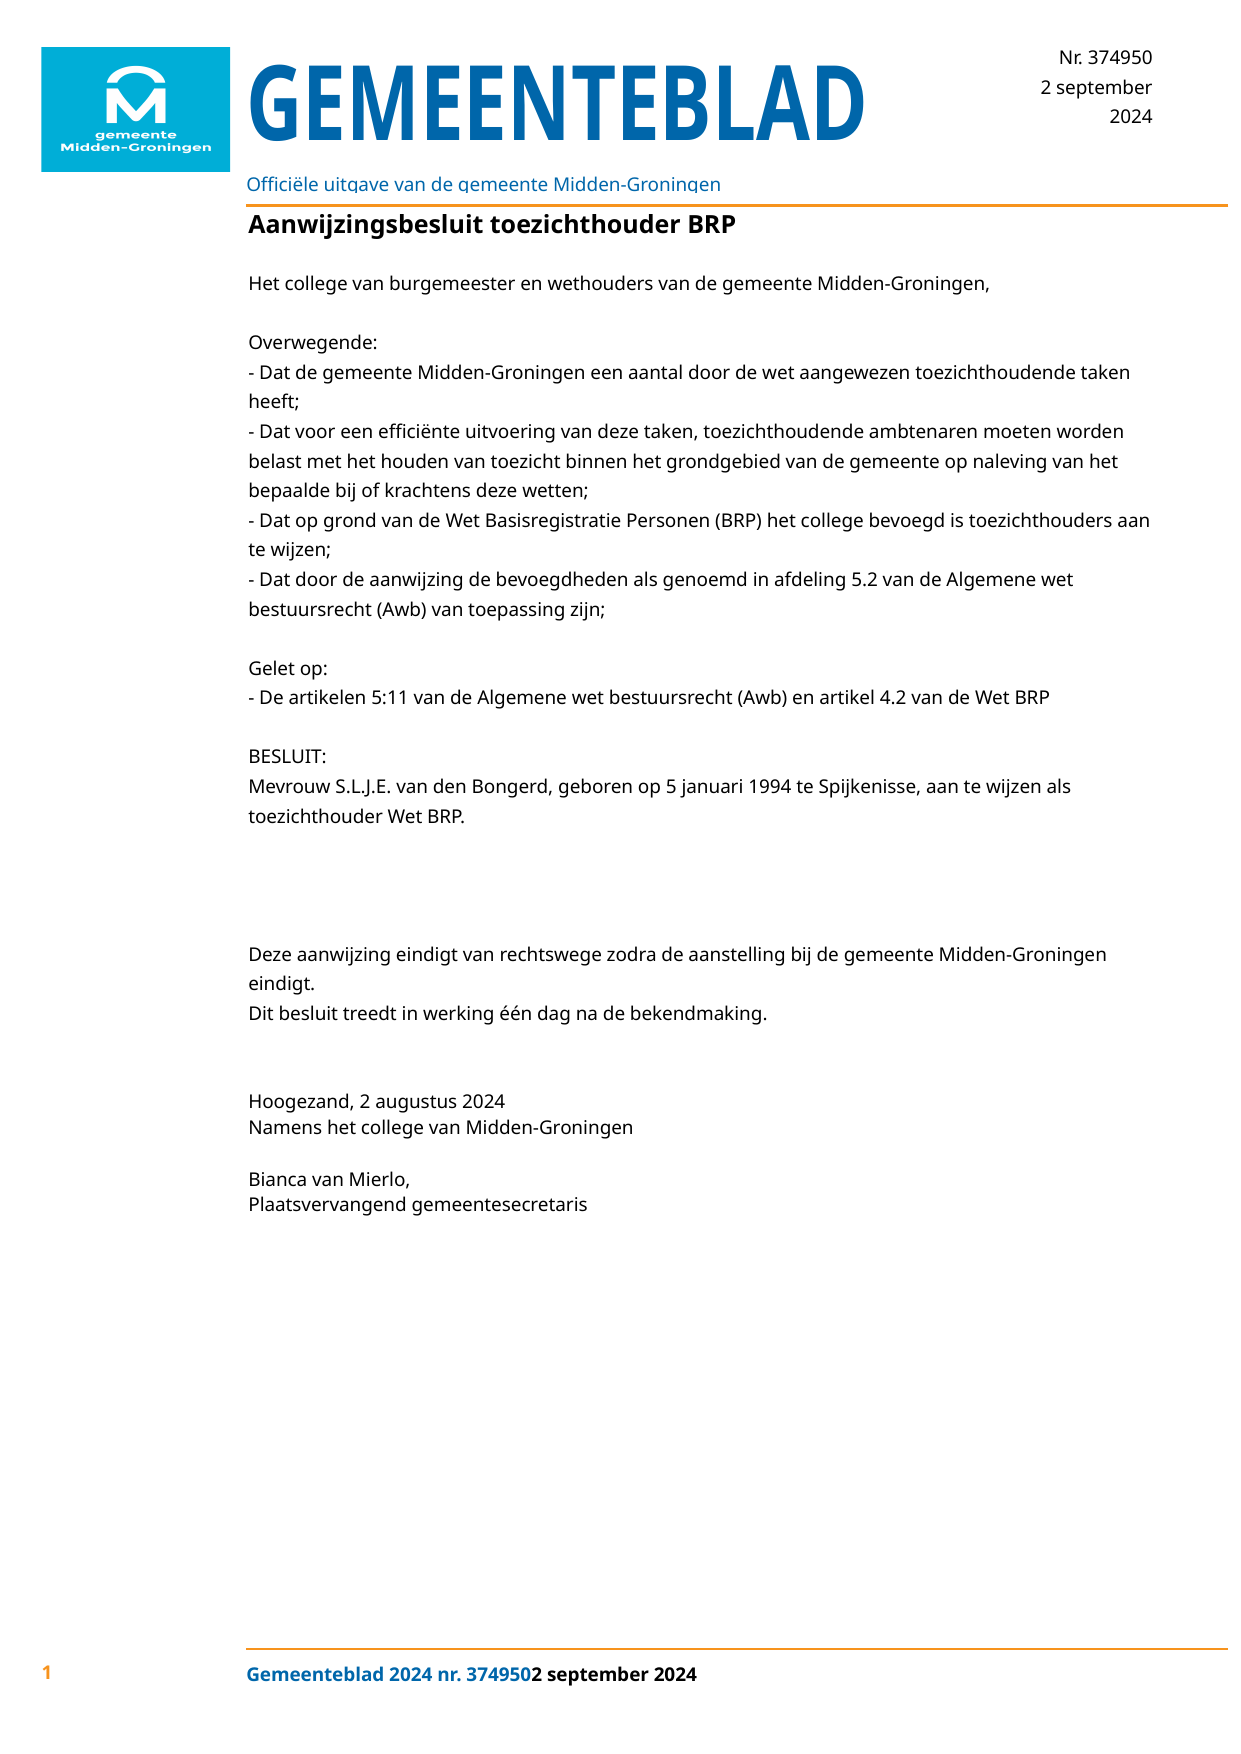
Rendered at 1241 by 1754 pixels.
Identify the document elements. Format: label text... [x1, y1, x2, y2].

text Het college van burgemeester en wethouders van de gemeente Midden-Groningen, [248, 270, 1152, 296]
text Aanwijzingsbesluit toezichthouder BRP [248, 207, 1152, 241]
text - De artikelen 5:11 van de Algemene wet bestuursrecht (Awb) en artikel 4.2 van de Wet BRP [248, 684, 1152, 710]
text - Dat de gemeente Midden-Groningen een aantal door de wet aangewezen toezichthoudende taken heeft; [248, 359, 1152, 414]
text Dit besluit treedt in werking één dag na de bekendmaking. [248, 1000, 1152, 1026]
picture [108, 66, 164, 82]
text - Dat op grond van de Wet Basisregistratie Personen (BRP) het college bevoegd is toezichthouders aan te wijzen; [248, 507, 1152, 562]
text Hoogezand, 2 augustus 2024 [248, 1089, 1152, 1114]
text Overwegende: [248, 329, 1152, 355]
text Namens het college van Midden-Groningen [248, 1114, 1152, 1140]
text Mevrouw S.L.J.E. van den Bongerd, geboren op 5 januari 1994 te Spijkenisse, aan te wijzen als toezichthouder Wet BRP. [248, 773, 1152, 828]
text Bianca van Mierlo, [248, 1166, 1152, 1192]
text - Dat voor een efficiënte uitvoering van deze taken, toezichthoudende ambtenaren moeten worden belast met het houden van toezicht binnen het grondgebied van de gemeente op naleving van het bepaalde bij of krachtens deze wetten; [248, 418, 1152, 503]
text BESLUIT: [248, 744, 1152, 769]
text - Dat door de aanwijzing de bevoegdheden als genoemd in afdeling 5.2 van de Algemene wet bestuursrecht (Awb) van toepassing zijn; [248, 566, 1152, 621]
text Plaatsvervangend gemeentesecretaris [248, 1192, 1152, 1217]
picture [184, 146, 190, 153]
picture [107, 89, 165, 122]
text Gelet op: [248, 655, 1152, 681]
text Deze aanwijzing eindigt van rechtswege zodra de aanstelling bij de gemeente Midden-Groningen eindigt. [248, 941, 1152, 996]
